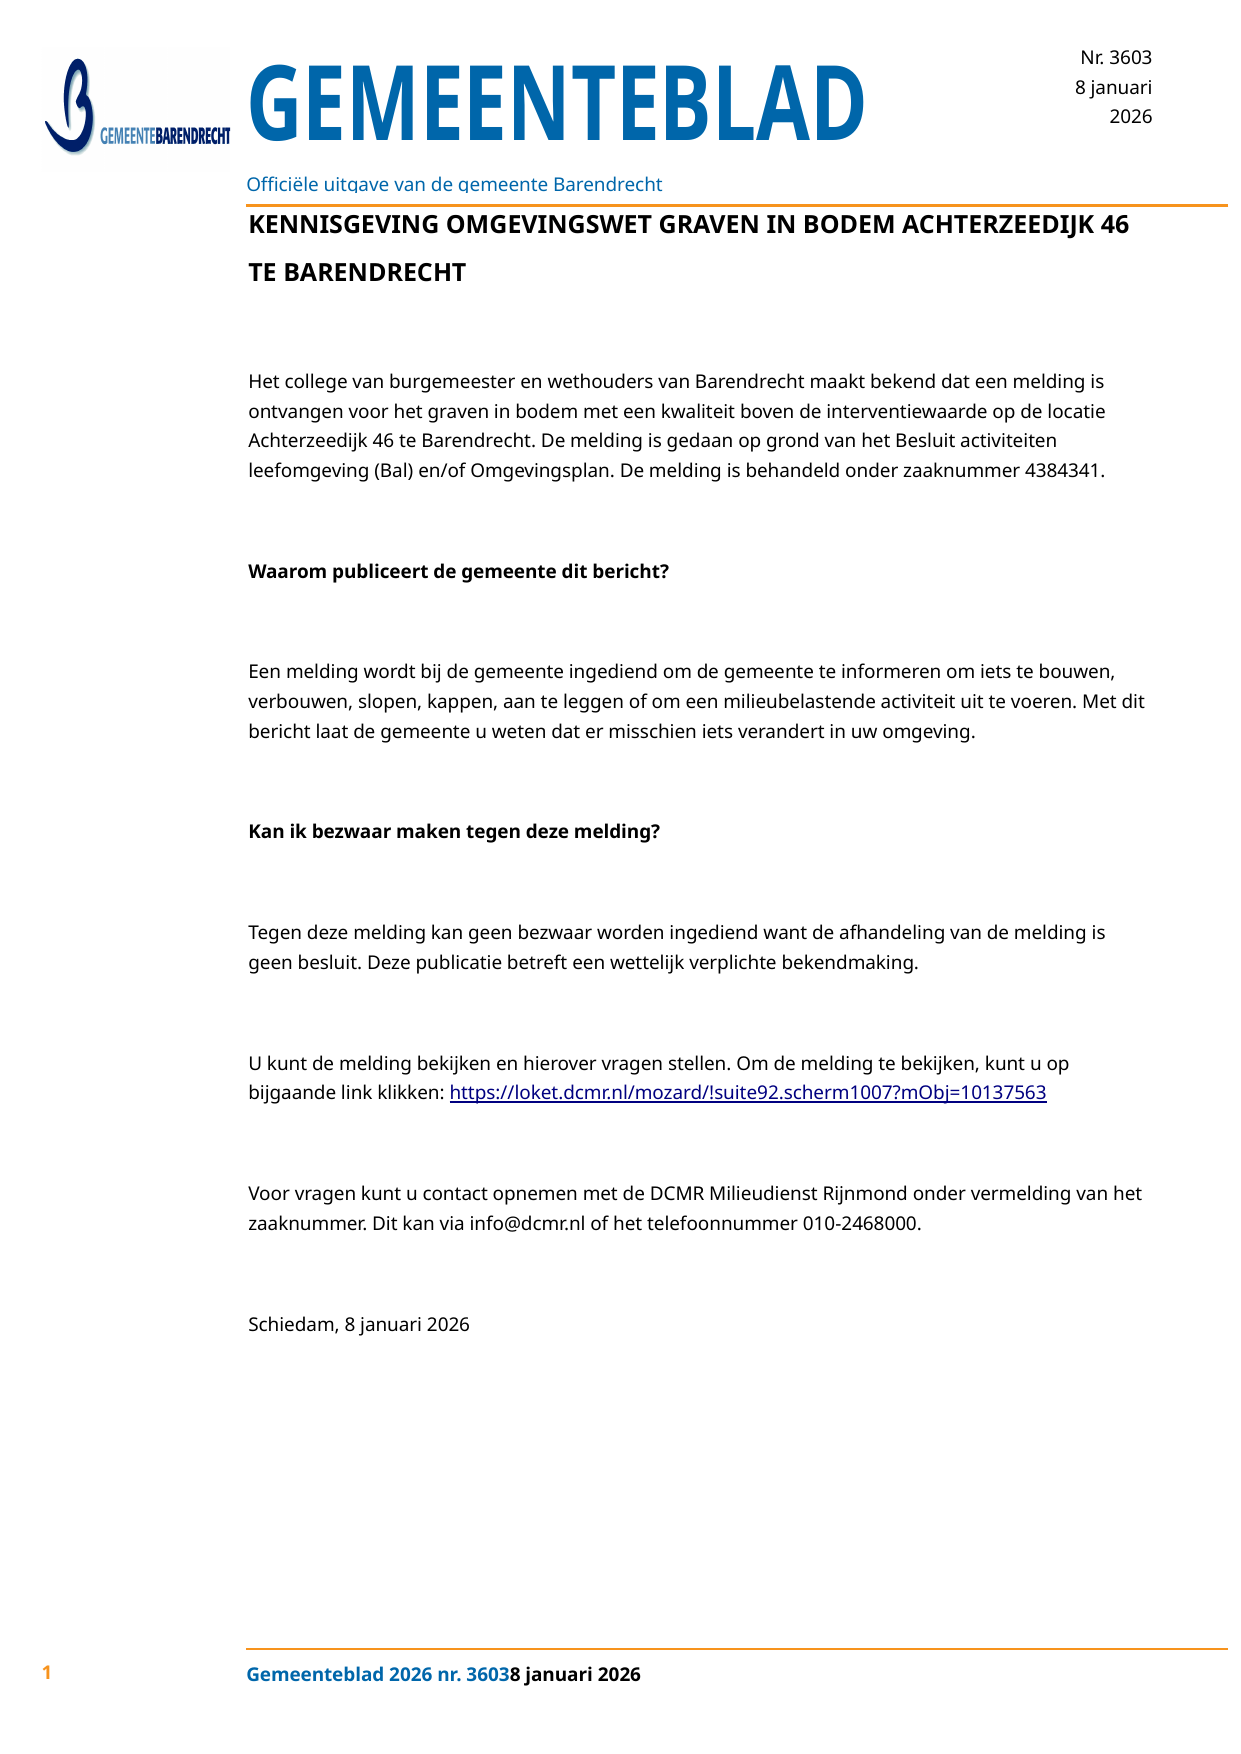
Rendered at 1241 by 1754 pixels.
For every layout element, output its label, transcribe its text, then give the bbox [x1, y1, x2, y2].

text U kunt de melding bekijken en hierover vragen stellen. Om de melding te bekijken, kunt u op bijgaande link klikken: https://loket.dcmr.nl/mozard/!suite92.scherm1007?mObj=10137563 [248, 1050, 1152, 1105]
text Tegen deze melding kan geen bezwaar worden ingediend want de afhandeling van de melding is geen besluit. Deze publicatie betreft een wettelijk verplichte bekendmaking. [248, 919, 1152, 975]
picture [41, 47, 231, 172]
text Waarom publiceert de gemeente dit bericht? [248, 558, 1152, 584]
text Schiedam, 8 januari 2026 [248, 1311, 1152, 1337]
text Het college van burgemeester en wethouders van Barendrecht maakt bekend dat een melding is ontvangen voor het graven in bodem met een kwaliteit boven de interventiewaarde op de locatie Achterzeedijk 46 te Barendrecht. De melding is gedaan op grond van het Besluit activiteiten leefomgeving (Bal) en/of Omgevingsplan. De melding is behandeld onder zaaknummer 4384341. [248, 368, 1152, 483]
text Kan ik bezwaar maken tegen deze melding? [248, 819, 1152, 844]
text Een melding wordt bij de gemeente ingediend om de gemeente te informeren om iets te bouwen, verbouwen, slopen, kappen, aan te leggen of om een milieubelastende activiteit uit te voeren. Met dit bericht laat de gemeente u weten dat er misschien iets verandert in uw omgeving. [248, 659, 1152, 744]
text Voor vragen kunt u contact opnemen met de DCMR Milieudienst Rijnmond onder vermelding van het zaaknummer. Dit kan via info@dcmr.nl of het telefoonnummer 010‑2468000. [248, 1180, 1152, 1236]
text KENNISGEVING OMGEVINGSWET GRAVEN IN BODEM ACHTERZEEDIJK 46 TE BARENDRECHT [248, 207, 1152, 288]
